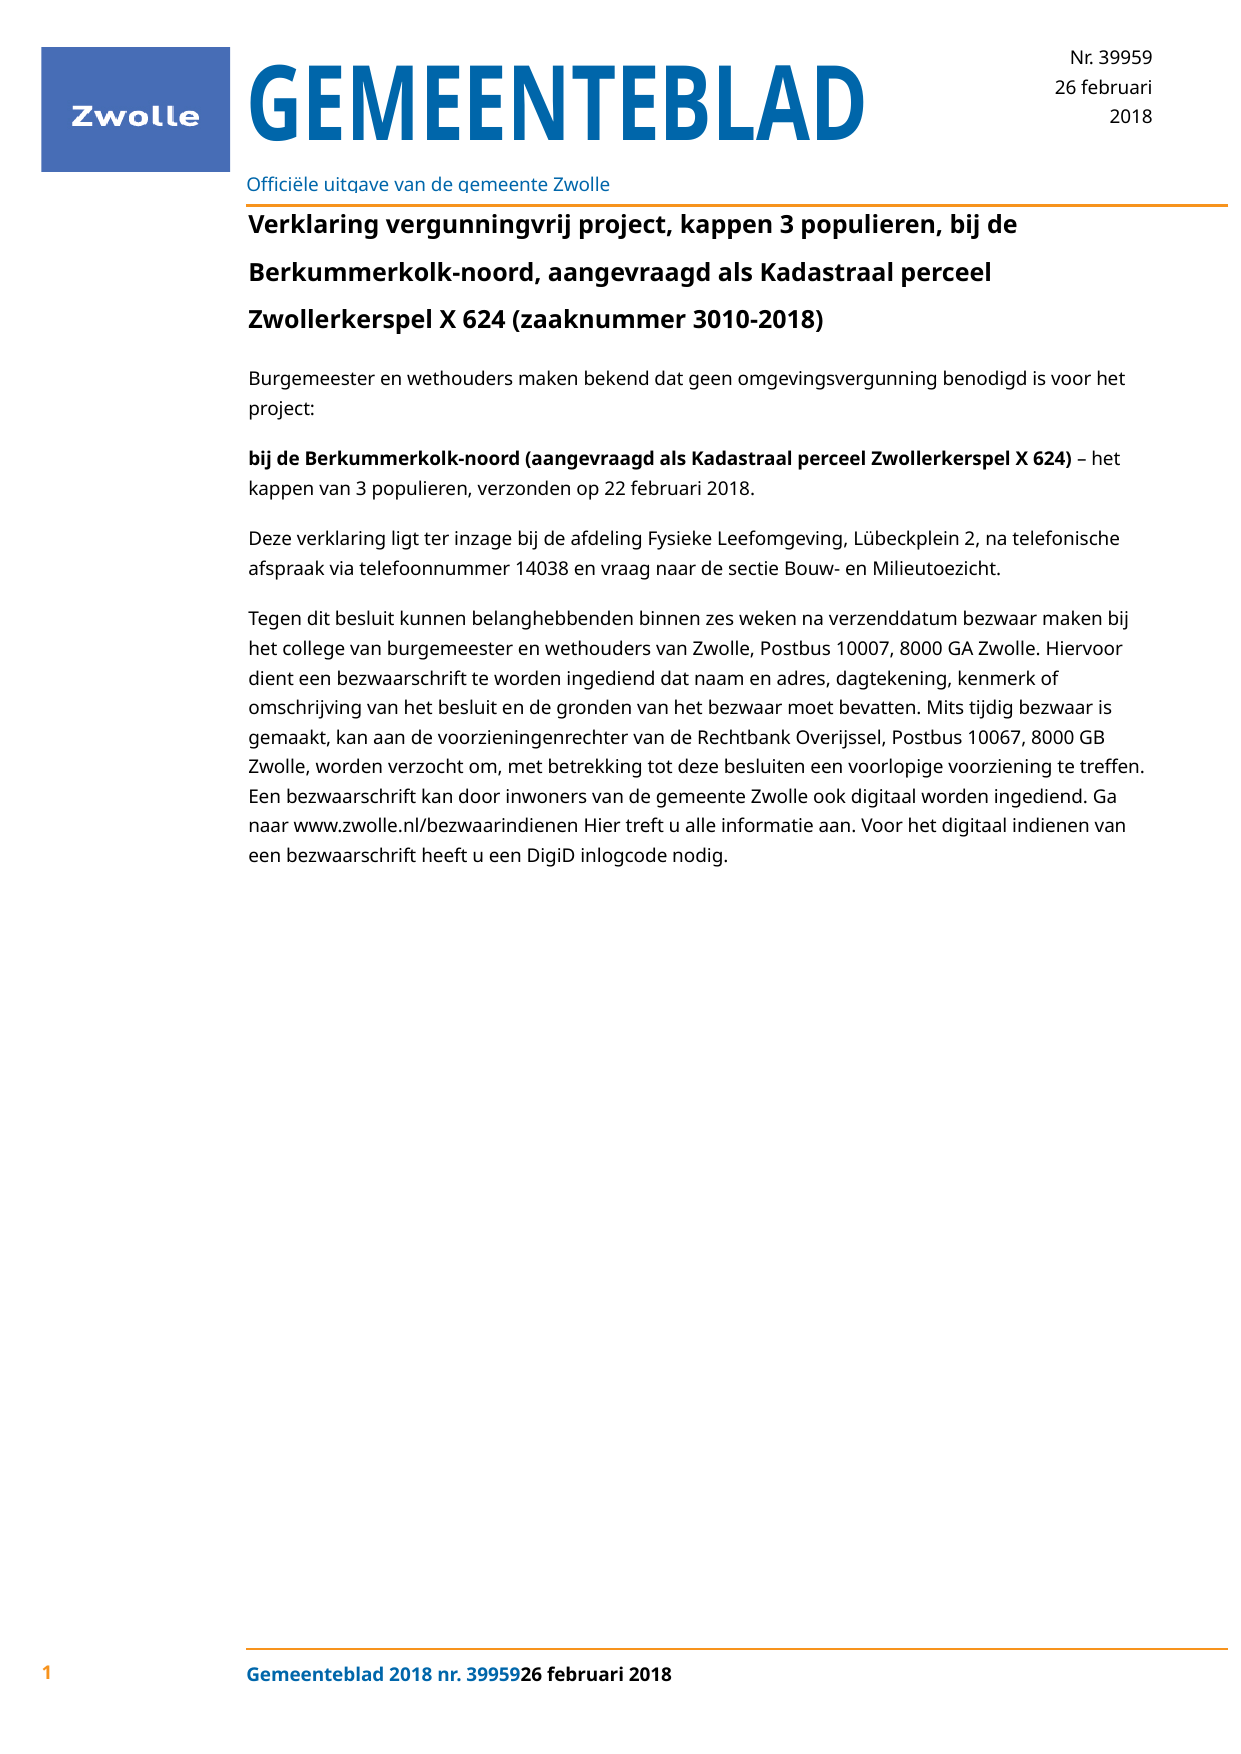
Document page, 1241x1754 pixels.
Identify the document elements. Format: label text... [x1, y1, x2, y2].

picture [41, 47, 231, 172]
text Deze verklaring ligt ter inzage bij de afdeling Fysieke Leefomgeving, Lübeckplein 2, na telefonische afspraak via telefoonnummer 14038 en vraag naar de sectie Bouw- en Milieutoezicht. [248, 526, 1152, 581]
text Tegen dit besluit kunnen belanghebbenden binnen zes weken na verzenddatum bezwaar maken bij het college van burgemeester en wethouders van Zwolle, Postbus 10007, 8000 GA Zwolle. Hiervoor dient een bezwaarschrift te worden ingediend dat naam en adres, dagtekening, kenmerk of omschrijving van het besluit en de gronden van het bezwaar moet bevatten. Mits tijdig bezwaar is gemaakt, kan aan de voorzieningenrechter van de Rechtbank Overijssel, Postbus 10067, 8000 GB Zwolle, worden verzocht om, met betrekking tot deze besluiten een voorlopige voorziening te treffen. Een bezwaarschrift kan door inwoners van de gemeente Zwolle ook digitaal worden ingediend. Ga naar www.zwolle.nl/bezwaarindienen Hier treft u alle informatie aan. Voor het digitaal indienen van een bezwaarschrift heeft u een DigiD inlogcode nodig. [248, 606, 1152, 868]
text Verklaring vergunningvrij project, kappen 3 populieren, bij de Berkummerkolk-noord, aangevraagd als Kadastraal perceel Zwollerkerspel X 624 (zaaknummer 3010-2018) [248, 207, 1152, 336]
text Burgemeester en wethouders maken bekend dat geen omgevingsvergunning benodigd is voor het project: [248, 366, 1152, 421]
text bij de Berkummerkolk-noord (aangevraagd als Kadastraal perceel Zwollerkerspel X 624) – het kappen van 3 populieren, verzonden op 22 februari 2018. [248, 446, 1152, 501]
